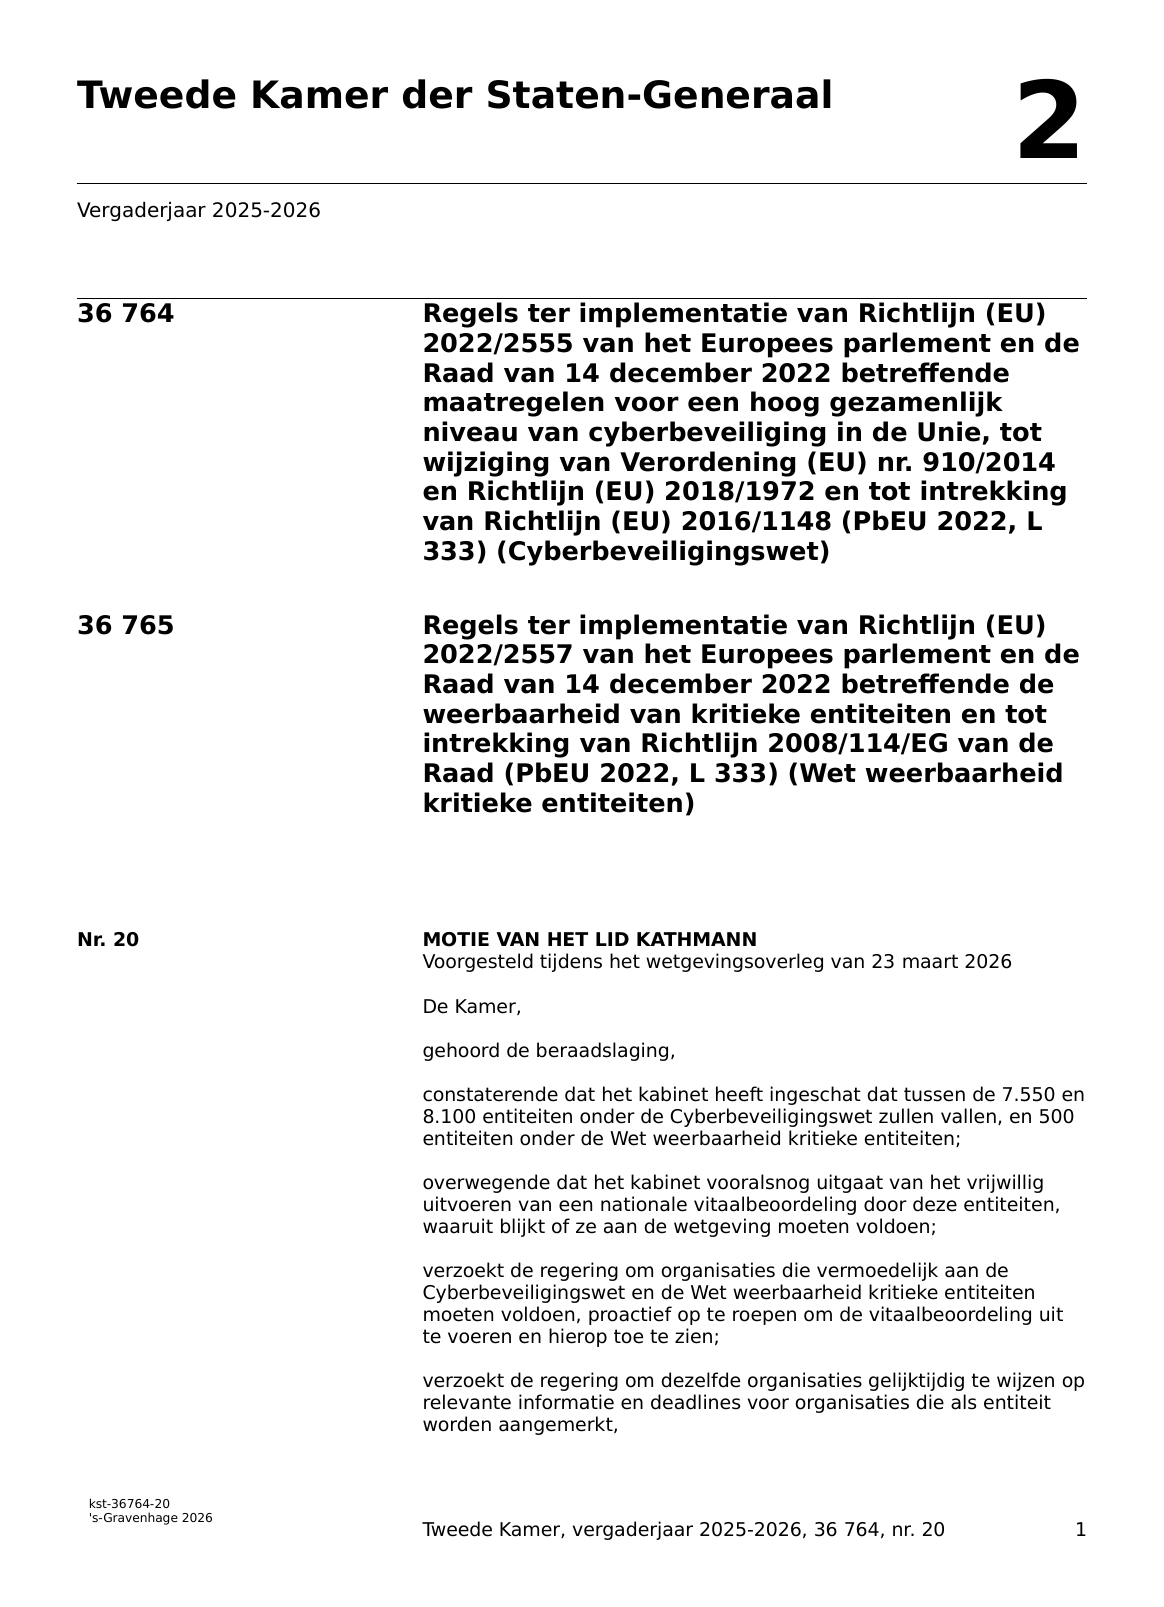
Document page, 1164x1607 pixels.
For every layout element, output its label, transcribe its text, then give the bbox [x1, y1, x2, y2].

text kst-36764-20 [88, 1497, 323, 1511]
table_header Tweede Kamer der Staten-Generaal [77, 59, 886, 183]
subtitle 36 765 Regels ter implementatie van Richtlijn (EU) 2022/2557 van het Europees parlement en de Raad van 14 december 2022 betreffende de weerbaarheid van kritieke entiteiten en tot intrekking van Richtlijn 2008/114/EG van de Raad (PbEU 2022, L 333) (Wet weerbaarheid kritieke entiteiten) [77, 611, 1087, 818]
subtitle 36 764 Regels ter implementatie van Richtlijn (EU) 2022/2555 van het Europees parlement en de Raad van 14 december 2022 betreffende maatregelen voor een hoog gezamenlijk niveau van cyberbeveiliging in de Unie, tot wijziging van Verordening (EU) nr. 910/2014 en Richtlijn (EU) 2018/1972 en tot intrekking van Richtlijn (EU) 2016/1148 (PbEU 2022, L 333) (Cyberbeveiligingswet) [77, 299, 1087, 566]
text gehoord de beraadslaging, [422, 1040, 1087, 1062]
text verzoekt de regering om dezelfde organisaties gelijktijdig te wijzen op relevante informatie en deadlines voor organisaties die als entiteit worden aangemerkt, [422, 1370, 1087, 1436]
table_cell Vergaderjaar 2025-2026 [77, 184, 1087, 298]
text 's-Gravenhage 2026 [88, 1511, 323, 1525]
text De Kamer, [422, 996, 1087, 1017]
table_header 2 [886, 59, 1087, 183]
text overwegende dat het kabinet vooralsnog uitgaat van het vrijwillig uitvoeren van een nationale vitaalbeoordeling door deze entiteiten, waaruit blijkt of ze aan de wetgeving moeten voldoen; [422, 1172, 1087, 1238]
text verzoekt de regering om organisaties die vermoedelijk aan de Cyberbeveiligingswet en de Wet weerbaarheid kritieke entiteiten moeten voldoen, proactief op te roepen om de vitaalbeoordeling uit te voeren en hierop toe te zien; [422, 1260, 1087, 1348]
text Voorgesteld tijdens het wetgevingsoverleg van 23 maart 2026 [422, 951, 1087, 973]
text constaterende dat het kabinet heeft ingeschat dat tussen de 7.550 en 8.100 entiteiten onder de Cyberbeveiligingswet zullen vallen, en 500 entiteiten onder de Wet weerbaarheid kritieke entiteiten; [422, 1084, 1087, 1150]
subtitle Nr. 20 MOTIE VAN HET LID KATHMANN [77, 929, 1087, 951]
